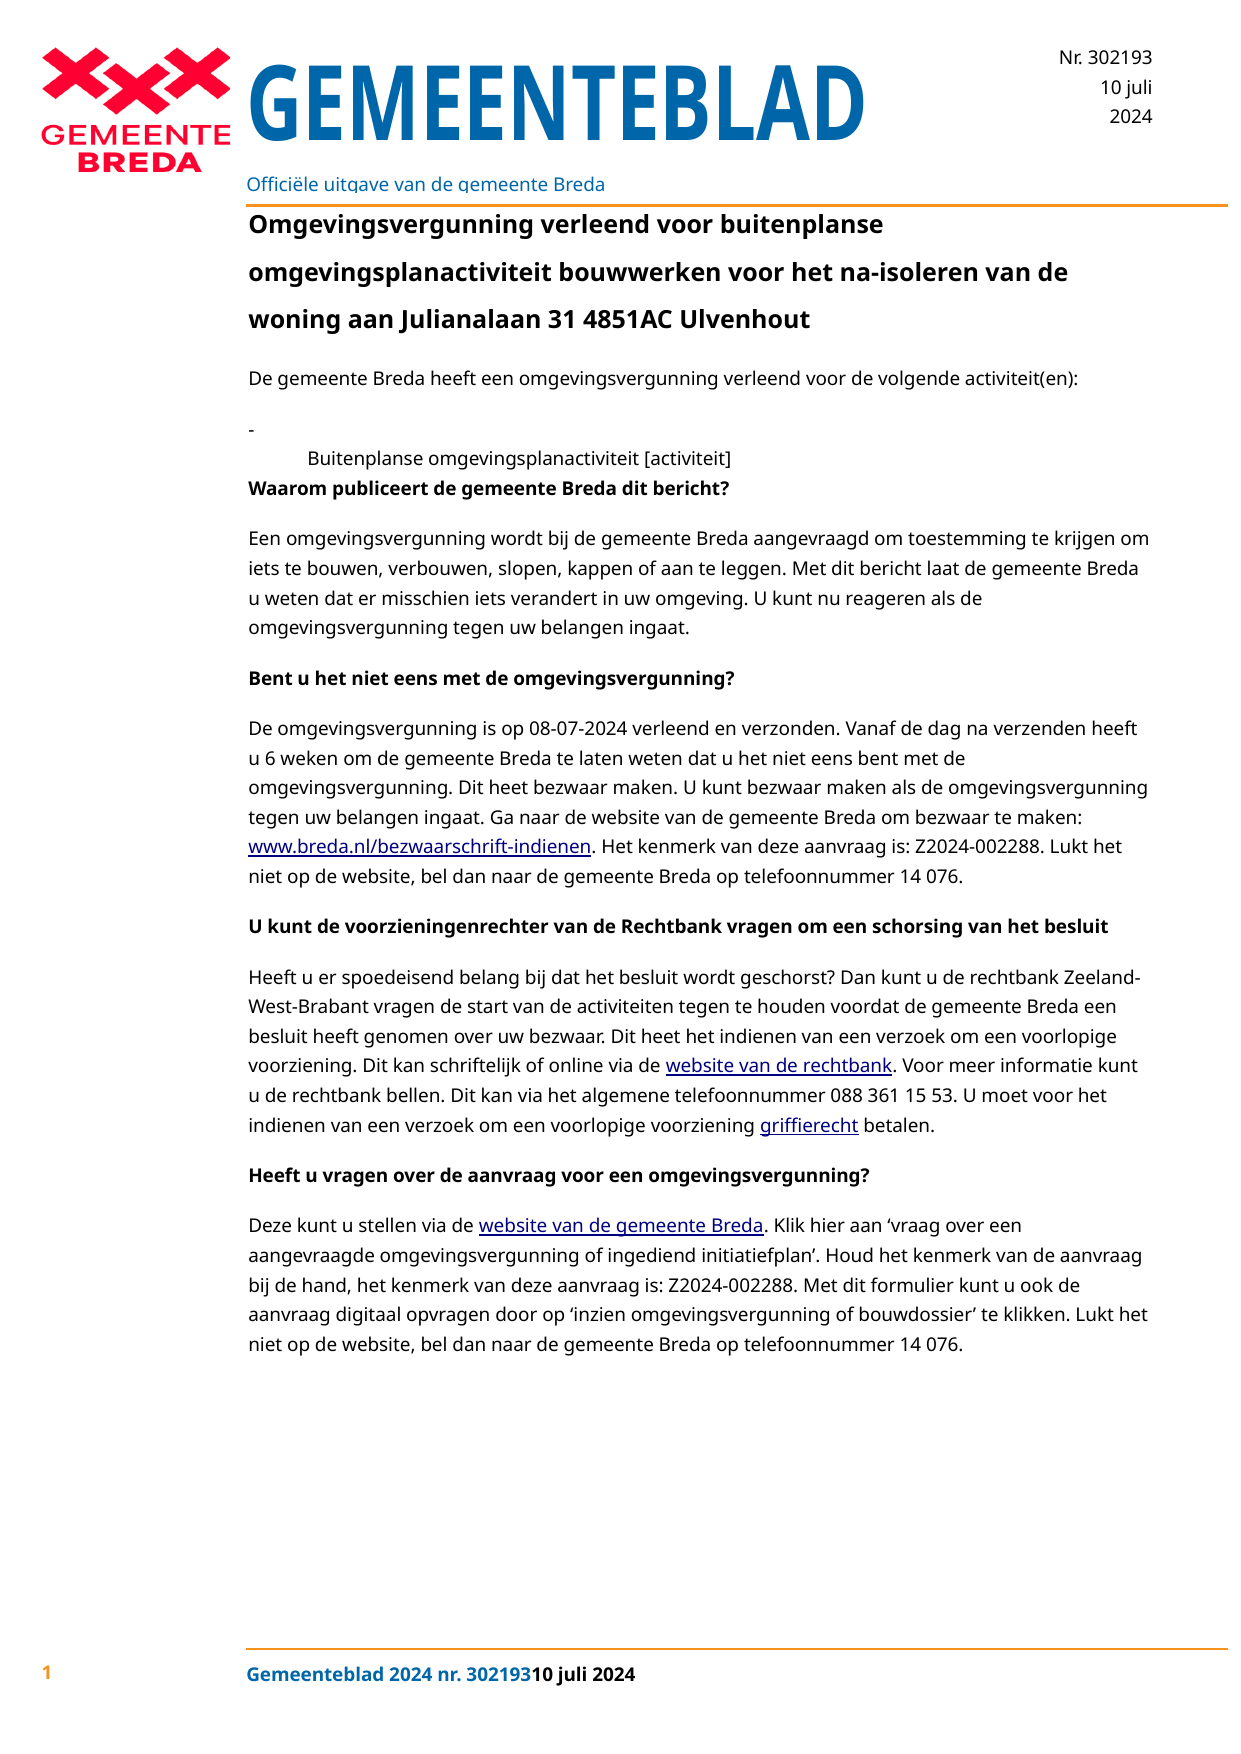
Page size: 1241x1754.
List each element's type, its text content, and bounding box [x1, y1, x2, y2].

text Heeft u er spoedeisend belang bij dat het besluit wordt geschorst? Dan kunt u de rechtbank Zeeland-West-Brabant vragen de start van de activiteiten tegen te houden voordat de gemeente Breda een besluit heeft genomen over uw bezwaar. Dit heet het indienen van een verzoek om een voorlopige voorziening. Dit kan schriftelijk of online via de website van de rechtbank. Voor meer informatie kunt u de rechtbank bellen. Dit kan via het algemene telefoonnummer 088 361 15 53. U moet voor het indienen van een verzoek om een voorlopige voorziening griffierecht betalen. [248, 964, 1152, 1137]
text Omgevingsvergunning verleend voor buitenplanse omgevingsplanactiviteit bouwwerken voor het na-isoleren van de woning aan Julianalaan 31 4851AC Ulvenhout [248, 207, 1152, 336]
text De omgevingsvergunning is op 08-07-2024 verleend en verzonden. Vanaf de dag na verzenden heeft u 6 weken om de gemeente Breda te laten weten dat u het niet eens bent met de omgevingsvergunning. Dit heet bezwaar maken. U kunt bezwaar maken als de omgevingsvergunning tegen uw belangen ingaat. Ga naar de website van de gemeente Breda om bezwaar te maken: www.breda.nl/bezwaarschrift-indienen. Het kenmerk van deze aanvraag is: Z2024-002288. Lukt het niet op de website, bel dan naar de gemeente Breda op telefoonnummer 14 076. [248, 715, 1152, 889]
text De gemeente Breda heeft een omgevingsvergunning verleend voor de volgende activiteit(en): [248, 366, 1152, 391]
text U kunt de voorzieningenrechter van de Rechtbank vragen om een schorsing van het besluit [248, 913, 1152, 939]
list Buitenplanse omgevingsplanactiviteit [activiteit] [248, 446, 1152, 471]
text Waarom publiceert de gemeente Breda dit bericht? [248, 475, 1152, 501]
text Heeft u vragen over de aanvraag voor een omgevingsvergunning? [248, 1162, 1152, 1188]
text Deze kunt u stellen via de website van de gemeente Breda. Klik hier aan ‘vraag over een aangevraagde omgevingsvergunning of ingediend initiatiefplan’. Houd het kenmerk van de aanvraag bij de hand, het kenmerk van deze aanvraag is: Z2024-002288. Met dit formulier kunt u ook de aanvraag digitaal opvragen door op ‘inzien omgevingsvergunning of bouwdossier’ te klikken. Lukt het niet op de website, bel dan naar de gemeente Breda op telefoonnummer 14 076. [248, 1213, 1152, 1357]
text Bent u het niet eens met de omgevingsvergunning? [248, 665, 1152, 690]
text Een omgevingsvergunning wordt bij de gemeente Breda aangevraagd om toestemming te krijgen om iets te bouwen, verbouwen, slopen, kappen of aan te leggen. Met dit bericht laat de gemeente Breda u weten dat er misschien iets verandert in uw omgeving. U kunt nu reageren als de omgevingsvergunning tegen uw belangen ingaat. [248, 526, 1152, 640]
picture [41, 47, 231, 172]
